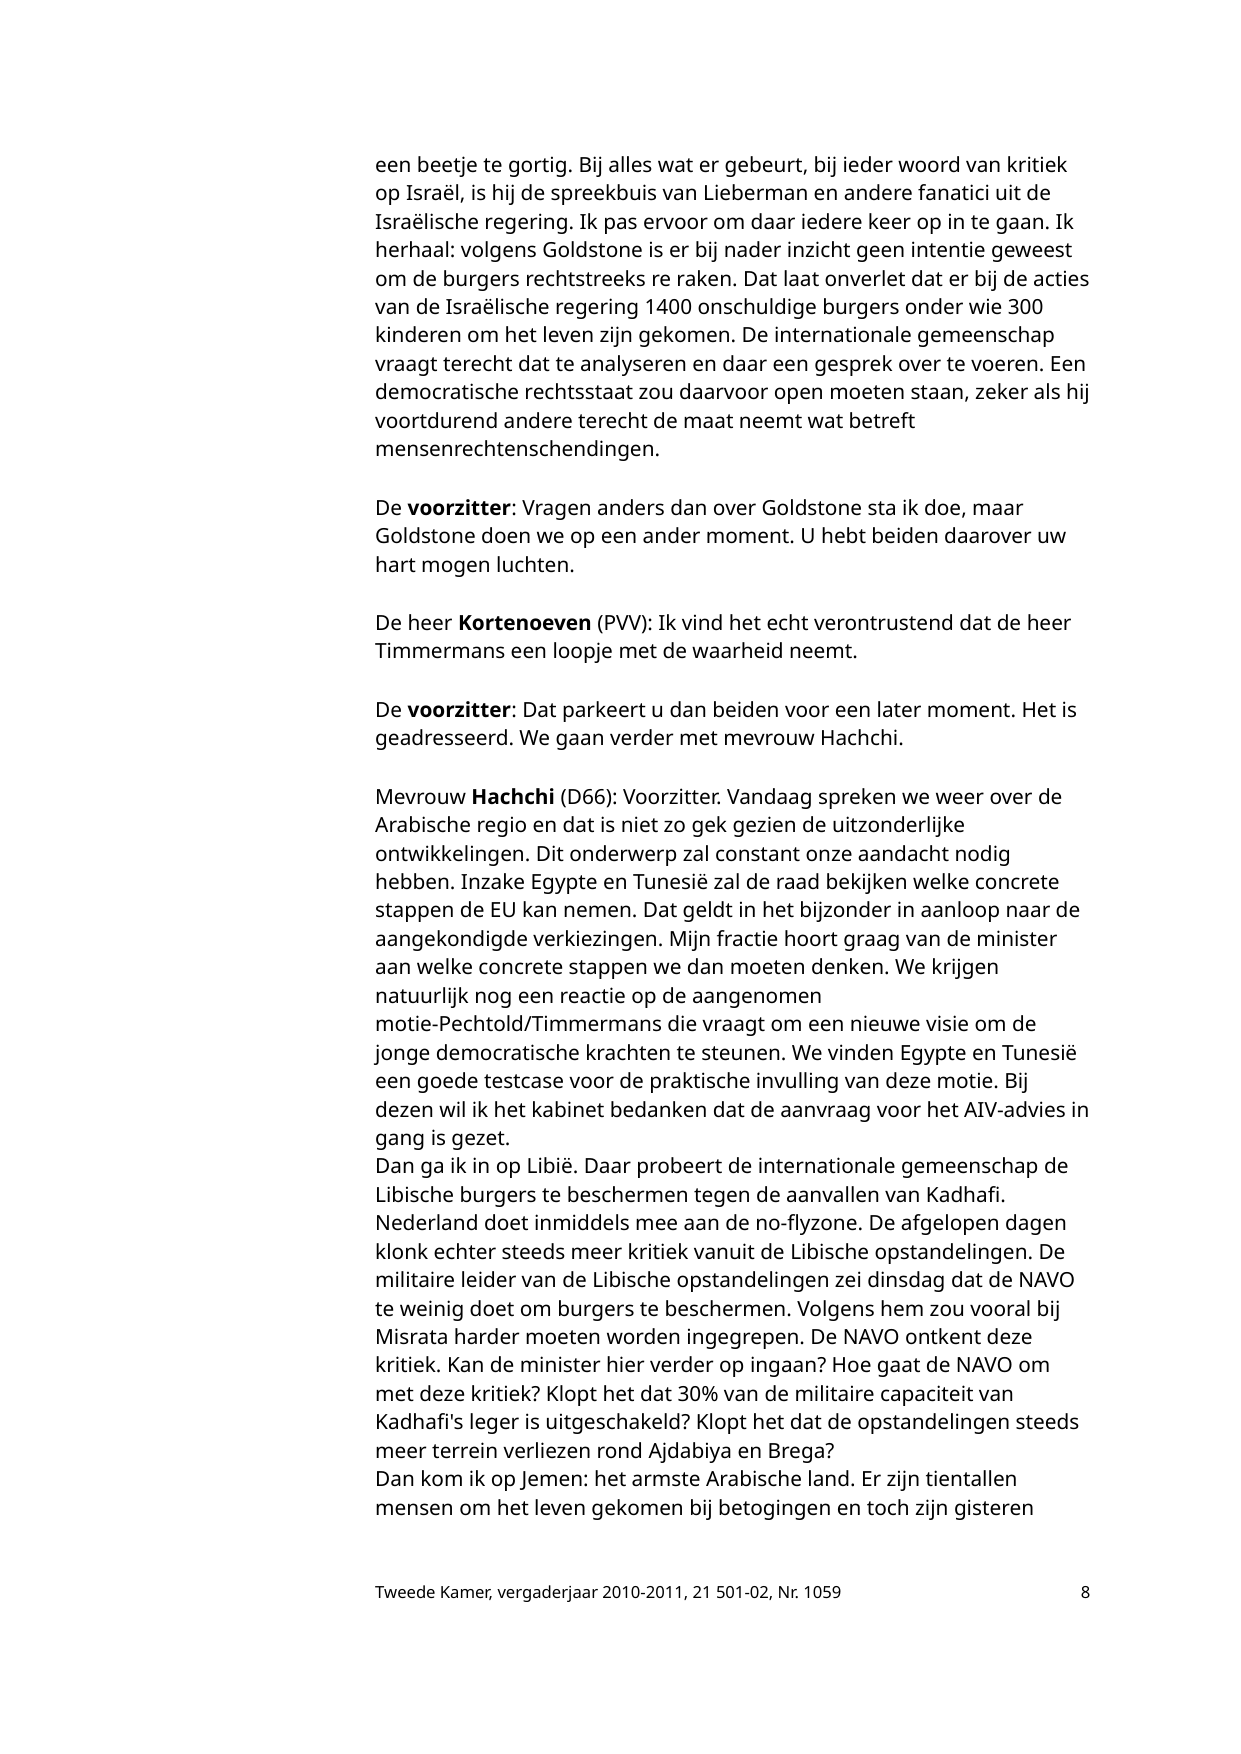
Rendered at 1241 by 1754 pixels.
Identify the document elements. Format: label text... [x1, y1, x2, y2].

text De voorzitter: Dat parkeert u dan beiden voor een later moment. Het is geadresseerd. We gaan verder met mevrouw Hachchi. [375, 695, 1090, 752]
text Dan kom ik op Jemen: het armste Arabische land. Er zijn tientallen mensen om het leven gekomen bij betogingen en toch zijn gisteren [375, 1464, 1090, 1521]
text Mevrouw Hachchi (D66): Voorzitter. Vandaag spreken we weer over de Arabische regio en dat is niet zo gek gezien de uitzonderlijke ontwikkelingen. Dit onderwerp zal constant onze aandacht nodig hebben. Inzake Egypte en Tunesië zal de raad bekijken welke concrete stappen de EU kan nemen. Dat geldt in het bijzonder in aanloop naar de aangekondigde verkiezingen. Mijn fractie hoort graag van de minister aan welke concrete stappen we dan moeten denken. We krijgen natuurlijk nog een reactie op de aangenomen motie-Pechtold/Timmermans die vraagt om een nieuwe visie om de jonge democratische krachten te steunen. We vinden Egypte en Tunesië een goede testcase voor de praktische invulling van deze motie. Bij dezen wil ik het kabinet bedanken dat de aanvraag voor het AIV-advies in gang is gezet. [375, 782, 1090, 1152]
text Dan ga ik in op Libië. Daar probeert de internationale gemeenschap de Libische burgers te beschermen tegen de aanvallen van Kadhafi. Nederland doet inmiddels mee aan de no-flyzone. De afgelopen dagen klonk echter steeds meer kritiek vanuit de Libische opstandelingen. De militaire leider van de Libische opstandelingen zei dinsdag dat de NAVO te weinig doet om burgers te beschermen. Volgens hem zou vooral bij Misrata harder moeten worden ingegrepen. De NAVO ontkent deze kritiek. Kan de minister hier verder op ingaan? Hoe gaat de NAVO om met deze kritiek? Klopt het dat 30% van de militaire capaciteit van Kadhafi's leger is uitgeschakeld? Klopt het dat de opstandelingen steeds meer terrein verliezen rond Ajdabiya en Brega? [375, 1152, 1090, 1464]
text De heer Kortenoeven (PVV): Ik vind het echt verontrustend dat de heer Timmermans een loopje met de waarheid neemt. [375, 608, 1090, 665]
text De voorzitter: Vragen anders dan over Goldstone sta ik doe, maar Goldstone doen we op een ander moment. U hebt beiden daarover uw hart mogen luchten. [375, 493, 1090, 578]
text een beetje te gortig. Bij alles wat er gebeurt, bij ieder woord van kritiek op Israël, is hij de spreekbuis van Lieberman en andere fanatici uit de Israëlische regering. Ik pas ervoor om daar iedere keer op in te gaan. Ik herhaal: volgens Goldstone is er bij nader inzicht geen intentie geweest om de burgers rechtstreeks re raken. Dat laat onverlet dat er bij de acties van de Israëlische regering 1400 onschuldige burgers onder wie 300 kinderen om het leven zijn gekomen. De internationale gemeenschap vraagt terecht dat te analyseren en daar een gesprek over te voeren. Een democratische rechtsstaat zou daarvoor open moeten staan, zeker als hij voortdurend andere terecht de maat neemt wat betreft mensenrechtenschendingen. [375, 150, 1090, 463]
